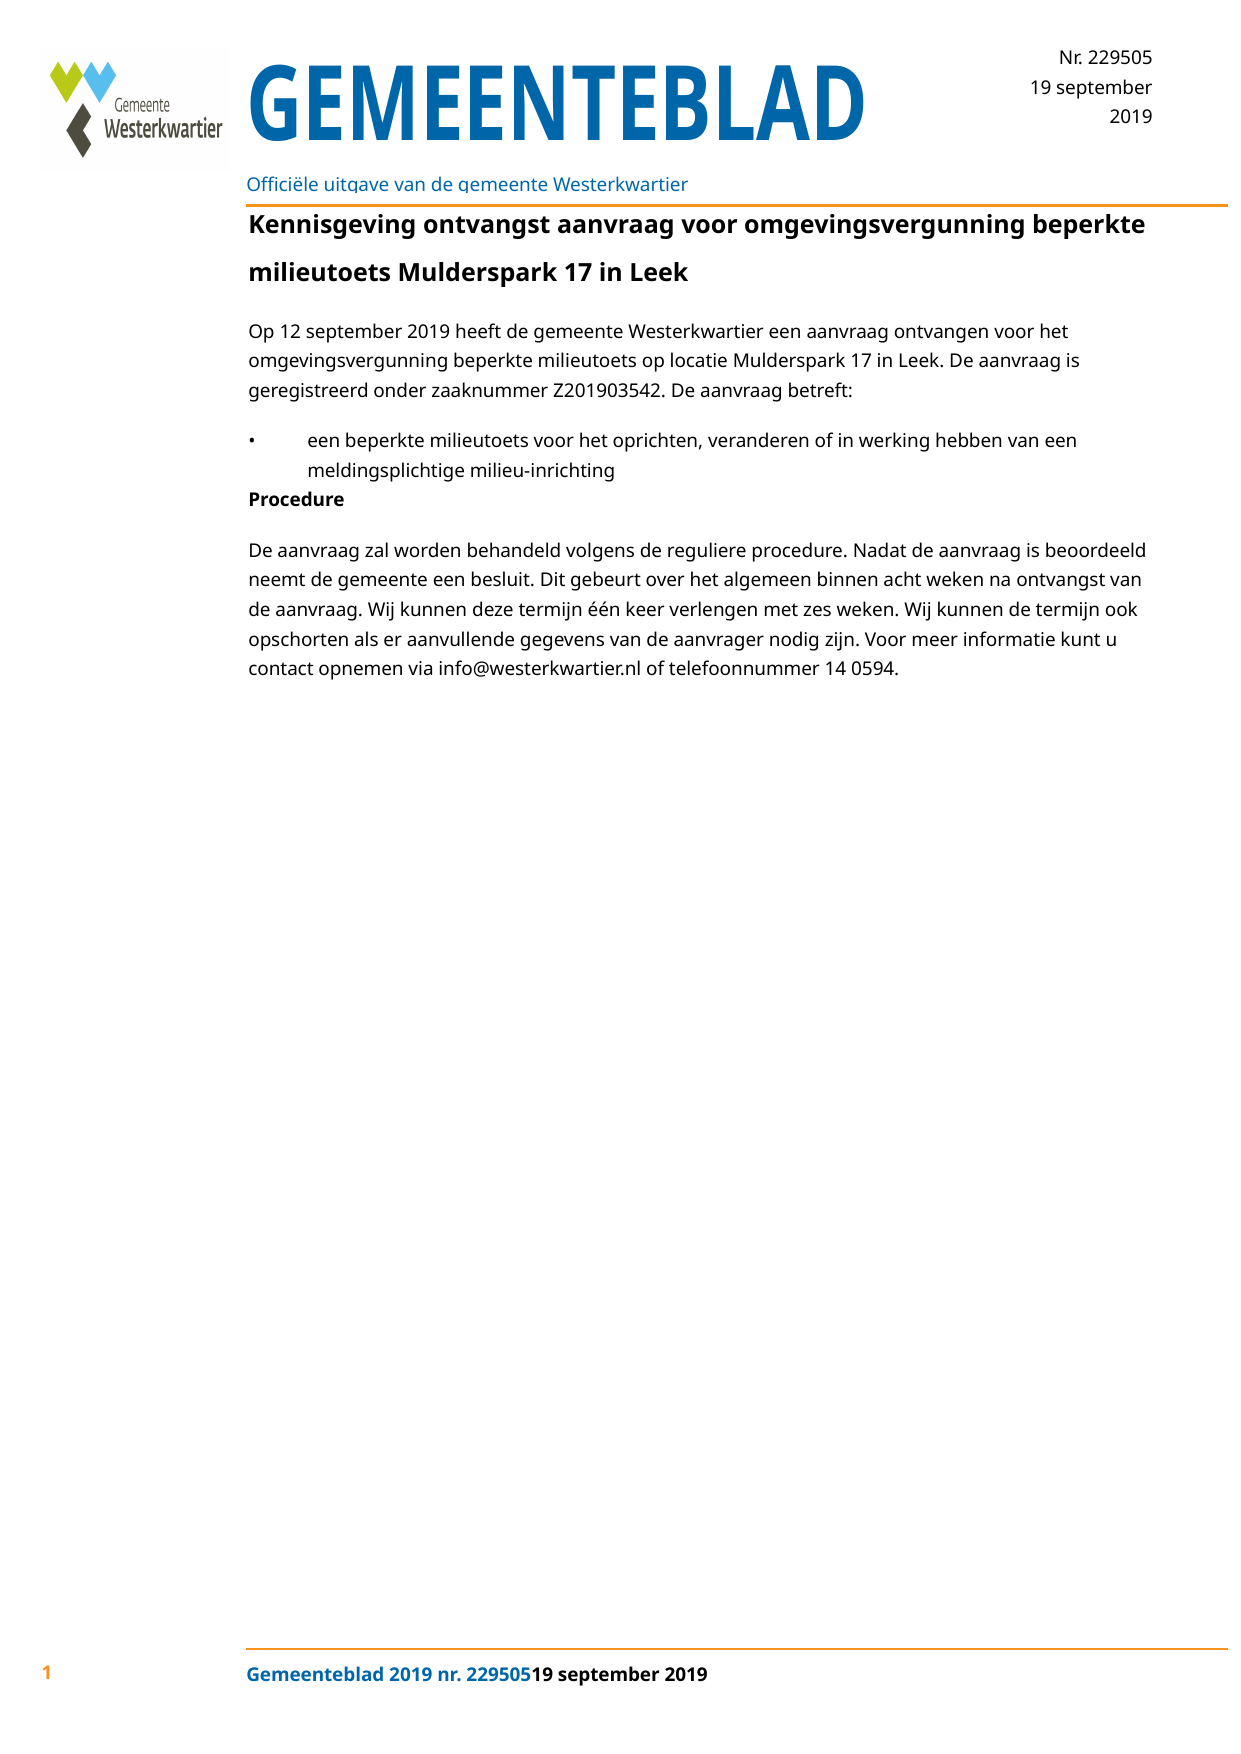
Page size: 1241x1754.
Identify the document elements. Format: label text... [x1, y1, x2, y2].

text Procedure [248, 487, 1152, 512]
picture [41, 47, 231, 172]
text Op 12 september 2019 heeft de gemeente Westerkwartier een aanvraag ontvangen voor het omgevingsvergunning beperkte milieutoets op locatie Mulderspark 17 in Leek. De aanvraag is geregistreerd onder zaaknummer Z201903542. De aanvraag betreft: [248, 318, 1152, 403]
text De aanvraag zal worden behandeld volgens de reguliere procedure. Nadat de aanvraag is beoordeeld neemt de gemeente een besluit. Dit gebeurt over het algemeen binnen acht weken na ontvangst van de aanvraag. Wij kunnen deze termijn één keer verlengen met zes weken. Wij kunnen de termijn ook opschorten als er aanvullende gegevens van de aanvrager nodig zijn. Voor meer informatie kunt u contact opnemen via info@westerkwartier.nl of telefoonnummer 14 0594. [248, 537, 1152, 681]
text Kennisgeving ontvangst aanvraag voor omgevingsvergunning beperkte milieutoets Mulderspark 17 in Leek [248, 207, 1152, 288]
list een beperkte milieutoets voor het oprichten, veranderen of in werking hebben van een meldingsplichtige milieu-inrichting [248, 427, 1152, 483]
